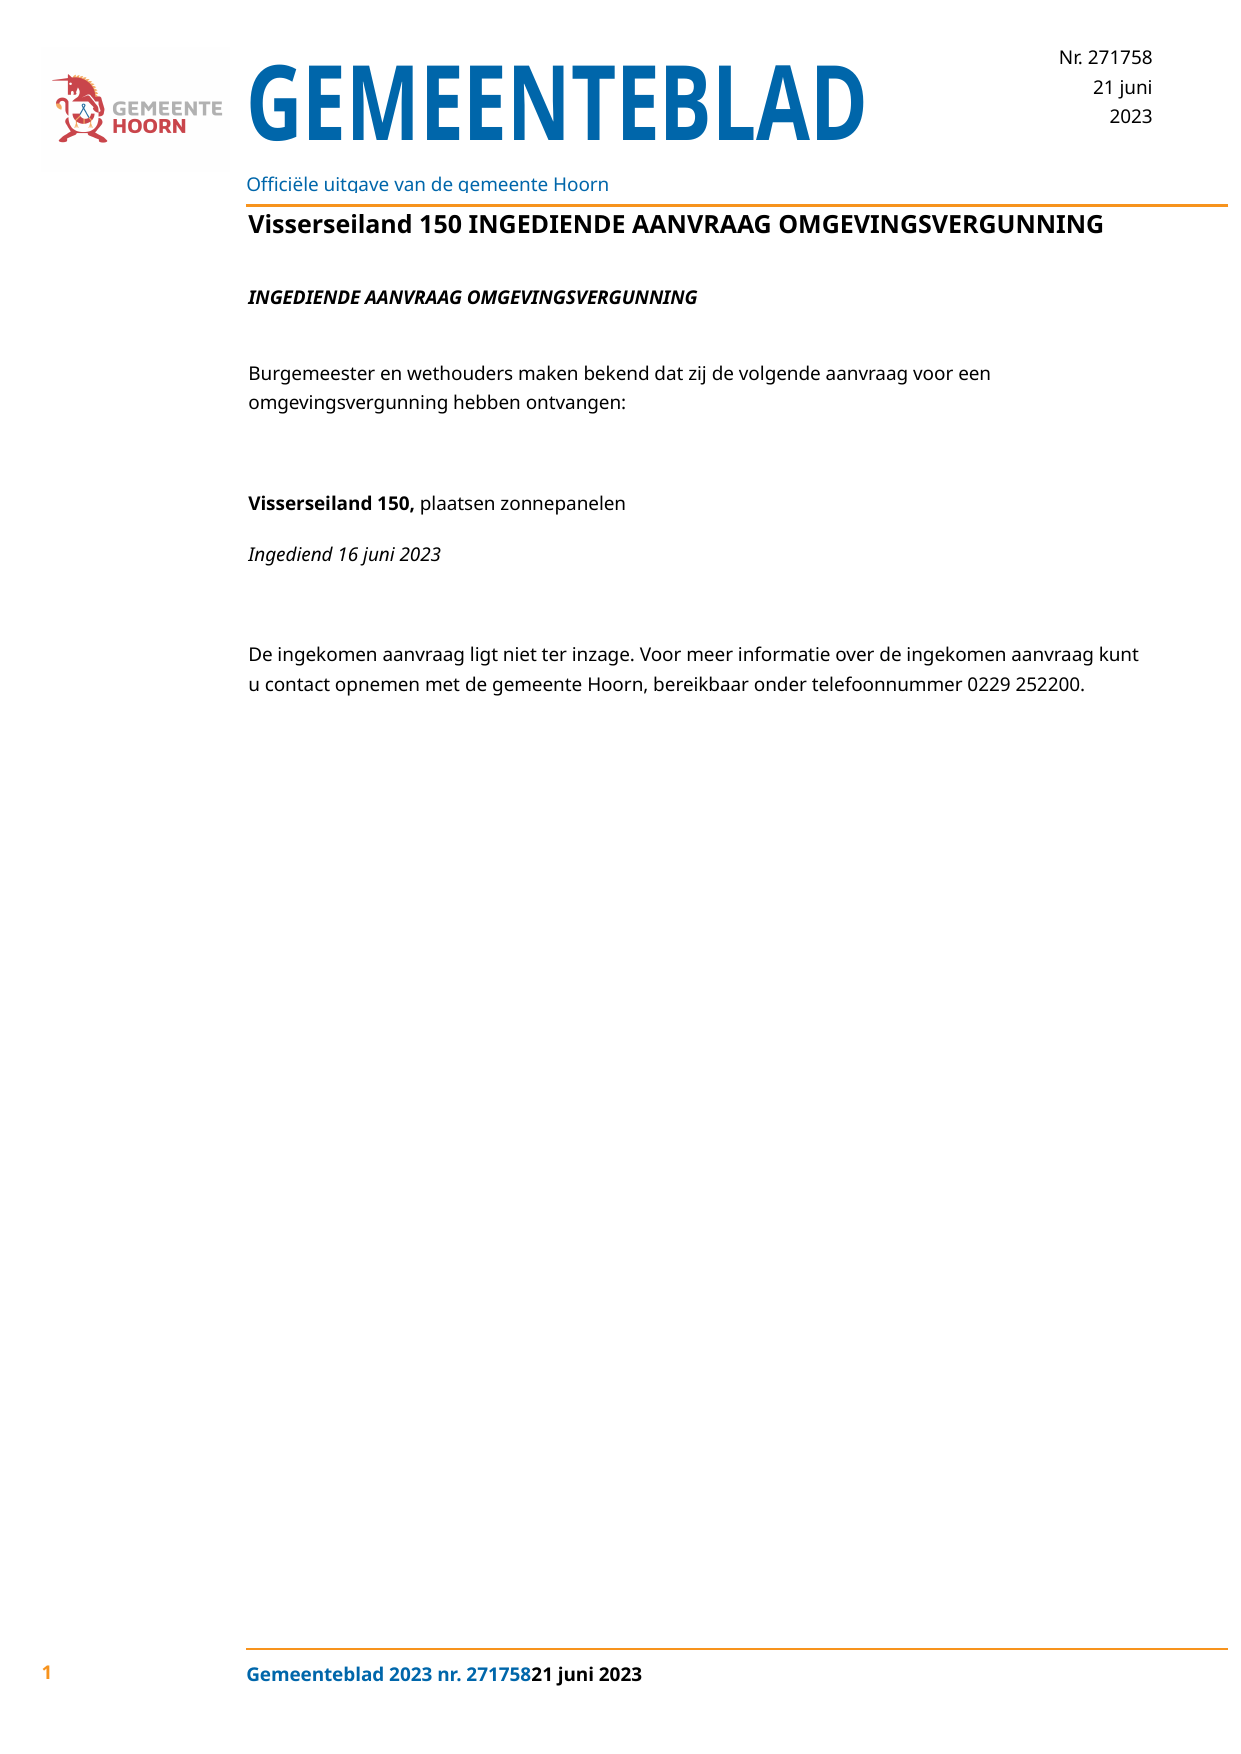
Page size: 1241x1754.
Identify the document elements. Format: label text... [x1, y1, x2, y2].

text Burgemeester en wethouders maken bekend dat zij de volgende aanvraag voor een omgevingsvergunning hebben ontvangen: [248, 360, 1152, 415]
text Visserseiland 150 INGEDIENDE AANVRAAG OMGEVINGSVERGUNNING [248, 207, 1152, 241]
text Visserseiland 150, plaatsen zonnepanelen [248, 490, 1152, 516]
text Ingediend 16 juni 2023 [248, 541, 1152, 567]
picture [41, 47, 231, 172]
text INGEDIENDE AANVRAAG OMGEVINGSVERGUNNING [248, 284, 1152, 309]
text De ingekomen aanvraag ligt niet ter inzage. Voor meer informatie over de ingekomen aanvraag kunt u contact opnemen met de gemeente Hoorn, bereikbaar onder telefoonnummer 0229 252200. [248, 642, 1152, 697]
